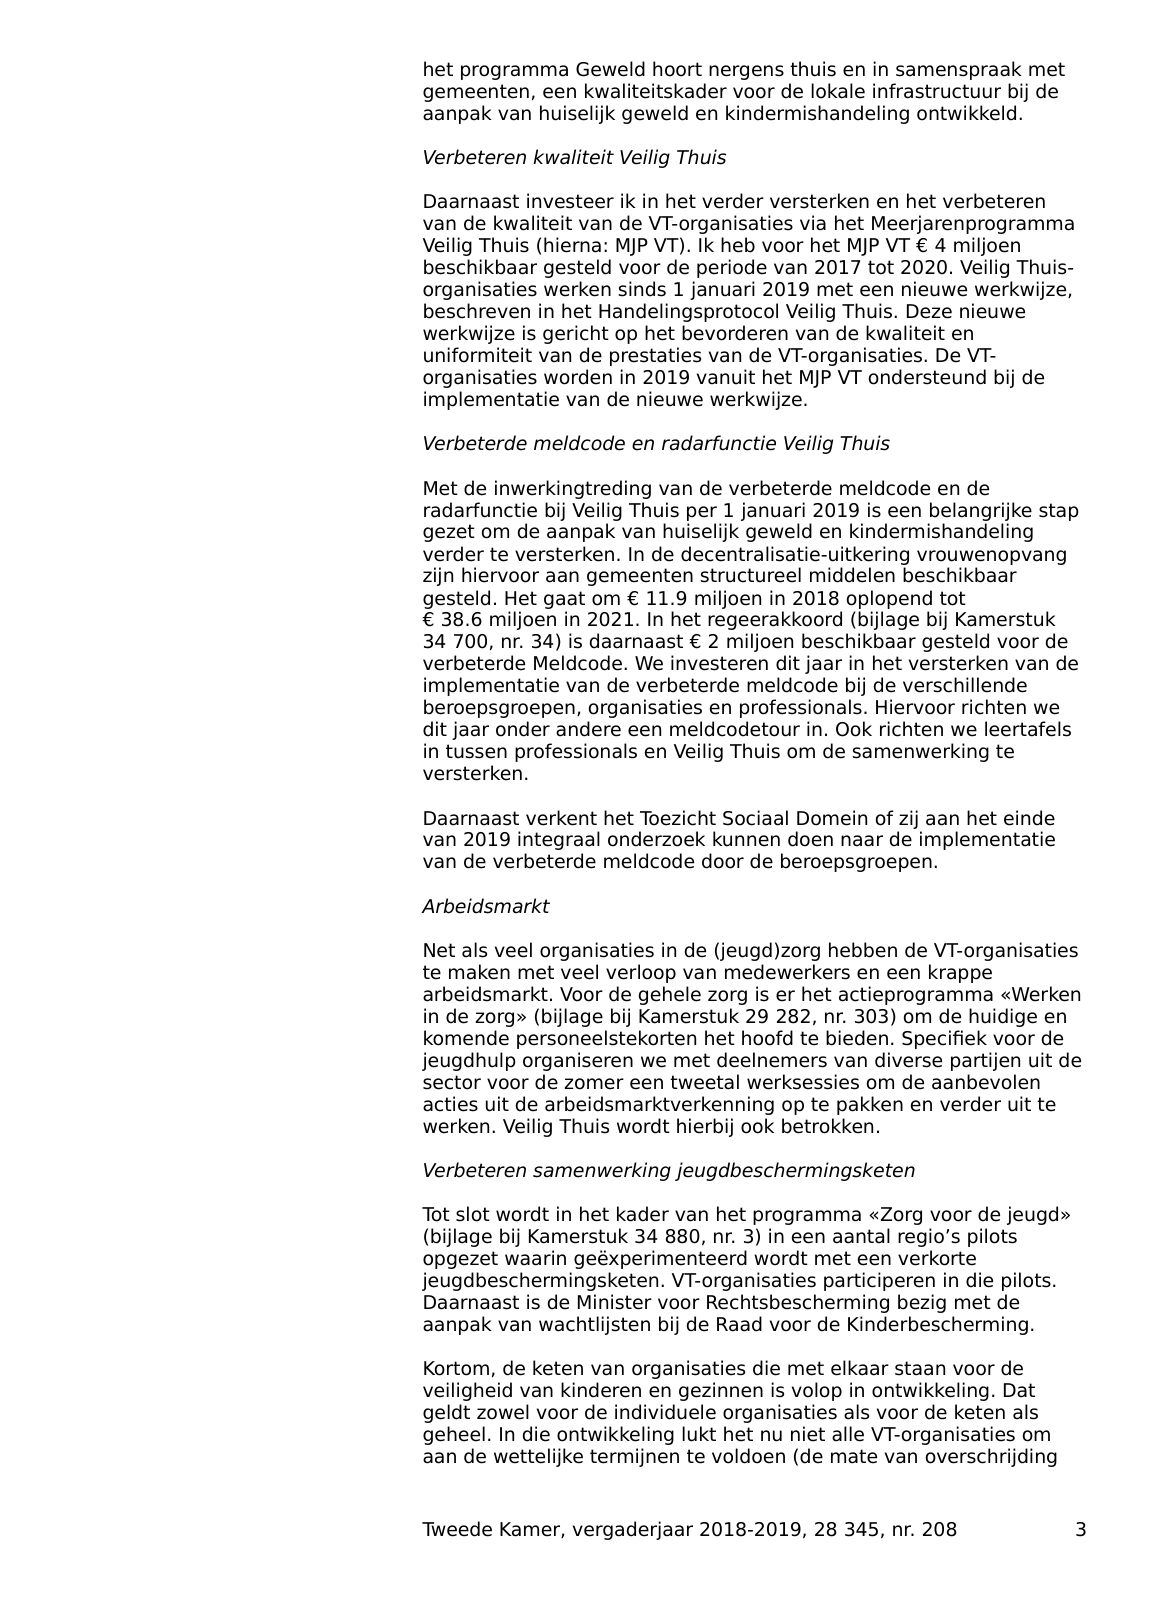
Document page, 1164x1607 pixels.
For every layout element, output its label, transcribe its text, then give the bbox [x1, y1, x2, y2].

text Tot slot wordt in het kader van het programma «Zorg voor de jeugd» (bijlage bij Kamerstuk 34 880, nr. 3) in een aantal regio’s pilots opgezet waarin geëxperimenteerd wordt met een verkorte jeugdbeschermingsketen. VT-organisaties participeren in die pilots. Daarnaast is de Minister voor Rechtsbescherming bezig met de aanpak van wachtlijsten bij de Raad voor de Kinderbescherming. [422, 1204, 1087, 1336]
subtitle Verbeteren samenwerking jeugdbeschermingsketen [422, 1160, 1087, 1182]
text het programma Geweld hoort nergens thuis en in samenspraak met gemeenten, een kwaliteitskader voor de lokale infrastructuur bij de aanpak van huiselijk geweld en kindermishandeling ontwikkeld. [422, 59, 1087, 125]
subtitle Arbeidsmarkt [422, 896, 1087, 917]
subtitle Verbeterde meldcode en radarfunctie Veilig Thuis [422, 433, 1087, 455]
text Daarnaast investeer ik in het verder versterken en het verbeteren van de kwaliteit van de VT-organisaties via het Meerjarenprogramma Veilig Thuis (hierna: MJP VT). Ik heb voor het MJP VT € 4 miljoen beschikbaar gesteld voor de periode van 2017 tot 2020. Veilig Thuis-organisaties werken sinds 1 januari 2019 met een nieuwe werkwijze, beschreven in het Handelingsprotocol Veilig Thuis. Deze nieuwe werkwijze is gericht op het bevorderen van de kwaliteit en uniformiteit van de prestaties van de VT-organisaties. De VT-organisaties worden in 2019 vanuit het MJP VT ondersteund bij de implementatie van de nieuwe werkwijze. [422, 191, 1087, 411]
text Daarnaast verkent het Toezicht Sociaal Domein of zij aan het einde van 2019 integraal onderzoek kunnen doen naar de implementatie van de verbeterde meldcode door de beroepsgroepen. [422, 807, 1087, 873]
text Kortom, de keten van organisaties die met elkaar staan voor de veiligheid van kinderen en gezinnen is volop in ontwikkeling. Dat geldt zowel voor de individuele organisaties als voor de keten als geheel. In die ontwikkeling lukt het nu niet alle VT-organisaties om aan de wettelijke termijnen te voldoen (de mate van overschrijding [422, 1358, 1087, 1468]
text Met de inwerkingtreding van de verbeterde meldcode en de radarfunctie bij Veilig Thuis per 1 januari 2019 is een belangrijke stap gezet om de aanpak van huiselijk geweld en kindermishandeling verder te versterken. In de decentralisatie-uitkering vrouwenopvang zijn hiervoor aan gemeenten structureel middelen beschikbaar gesteld. Het gaat om € 11.9 miljoen in 2018 oplopend tot € 38.6 miljoen in 2021. In het regeerakkoord (bijlage bij Kamerstuk 34 700, nr. 34) is daarnaast € 2 miljoen beschikbaar gesteld voor de verbeterde Meldcode. We investeren dit jaar in het versterken van de implementatie van de verbeterde meldcode bij de verschillende beroepsgroepen, organisaties en professionals. Hiervoor richten we dit jaar onder andere een meldcodetour in. Ook richten we leertafels in tussen professionals en Veilig Thuis om de samenwerking te versterken. [422, 477, 1087, 785]
subtitle Verbeteren kwaliteit Veilig Thuis [422, 147, 1087, 169]
text Net als veel organisaties in de (jeugd)zorg hebben de VT-organisaties te maken met veel verloop van medewerkers en een krappe arbeidsmarkt. Voor de gehele zorg is er het actieprogramma «Werken in de zorg» (bijlage bij Kamerstuk 29 282, nr. 303) om de huidige en komende personeelstekorten het hoofd te bieden. Specifiek voor de jeugdhulp organiseren we met deelnemers van diverse partijen uit de sector voor de zomer een tweetal werksessies om de aanbevolen acties uit de arbeidsmarktverkenning op te pakken en verder uit te werken. Veilig Thuis wordt hierbij ook betrokken. [422, 940, 1087, 1137]
